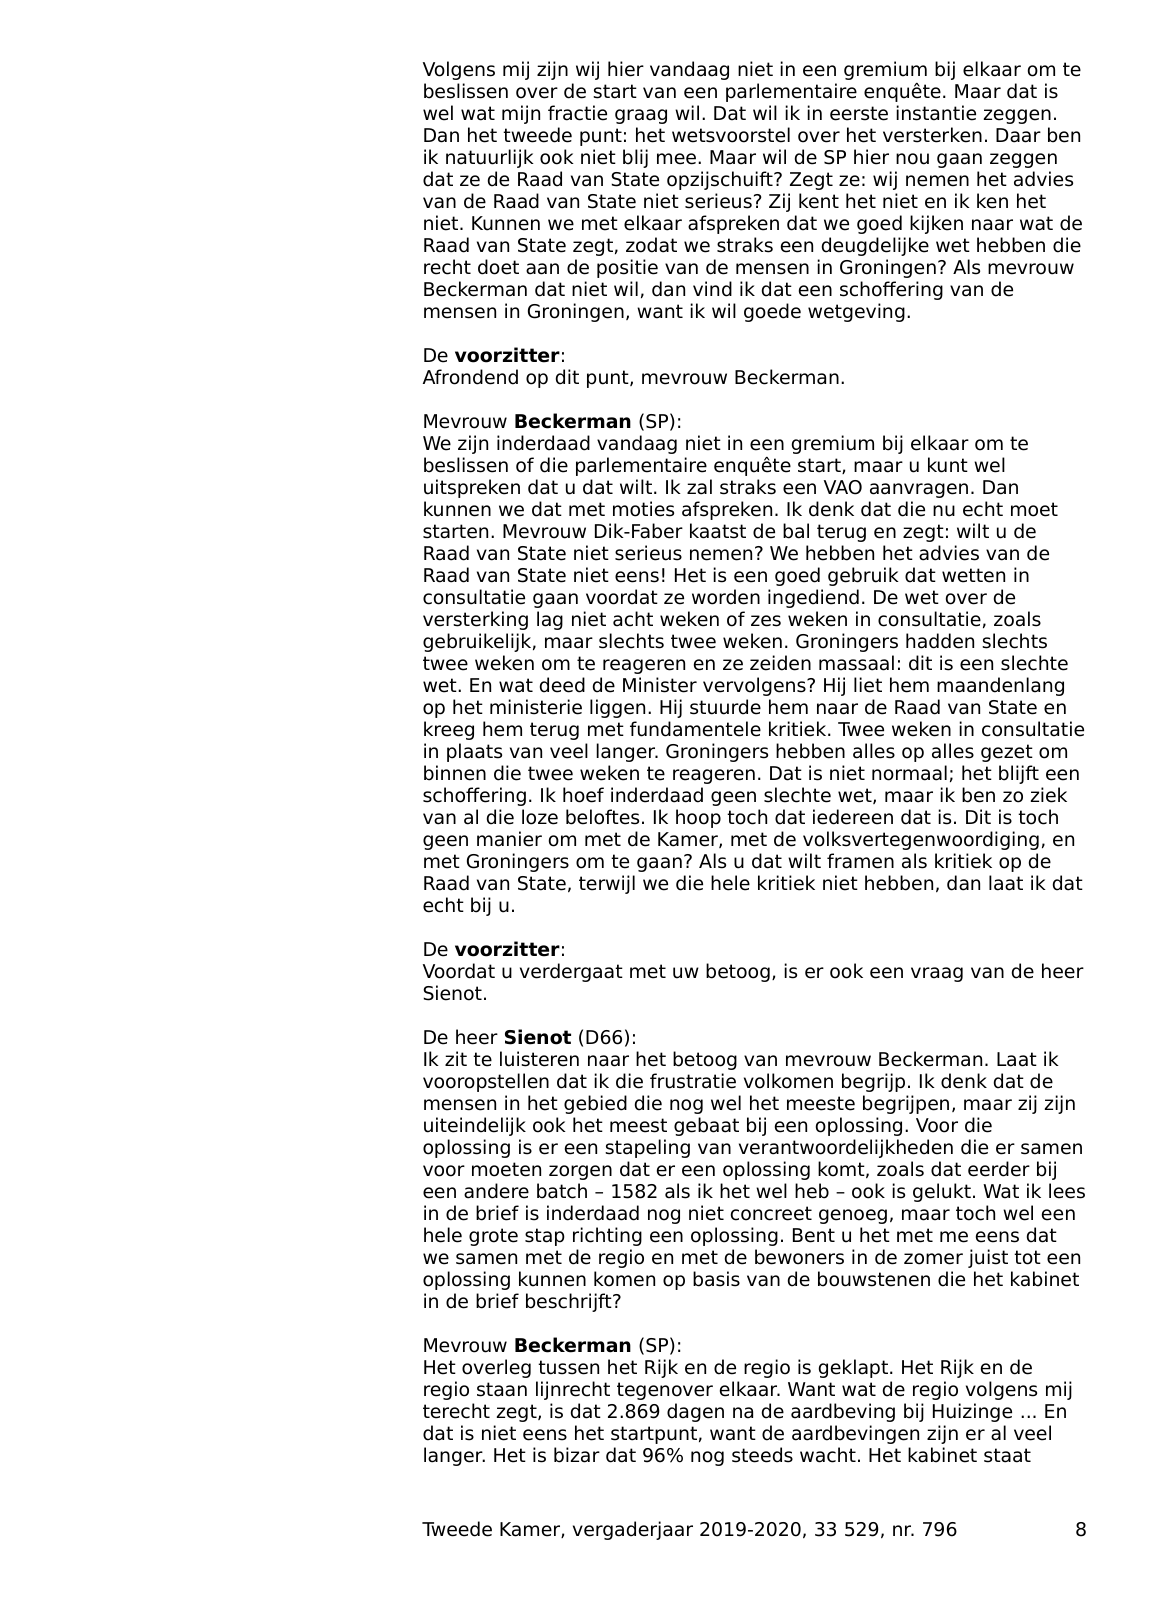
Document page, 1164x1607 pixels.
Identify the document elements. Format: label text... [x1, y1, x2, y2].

text Mevrouw Beckerman (SP): [422, 411, 1087, 433]
text De voorzitter: [422, 939, 1087, 961]
text Mevrouw Beckerman (SP): [422, 1335, 1087, 1357]
text Volgens mij zijn wij hier vandaag niet in een gremium bij elkaar om te beslissen over de start van een parlementaire enquête. Maar dat is wel wat mijn fractie graag wil. Dat wil ik in eerste instantie zeggen. Dan het tweede punt: het wetsvoorstel over het versterken. Daar ben ik natuurlijk ook niet blij mee. Maar wil de SP hier nou gaan zeggen dat ze de Raad van State opzijschuift? Zegt ze: wij nemen het advies van de Raad van State niet serieus? Zij kent het niet en ik ken het niet. Kunnen we met elkaar afspreken dat we goed kijken naar wat de Raad van State zegt, zodat we straks een deugdelijke wet hebben die recht doet aan de positie van de mensen in Groningen? Als mevrouw Beckerman dat niet wil, dan vind ik dat een schoffering van de mensen in Groningen, want ik wil goede wetgeving. [422, 59, 1087, 323]
text Ik zit te luisteren naar het betoog van mevrouw Beckerman. Laat ik vooropstellen dat ik die frustratie volkomen begrijp. Ik denk dat de mensen in het gebied die nog wel het meeste begrijpen, maar zij zijn uiteindelijk ook het meest gebaat bij een oplossing. Voor die oplossing is er een stapeling van verantwoordelijkheden die er samen voor moeten zorgen dat er een oplossing komt, zoals dat eerder bij een andere batch – 1582 als ik het wel heb – ook is gelukt. Wat ik lees in de brief is inderdaad nog niet concreet genoeg, maar toch wel een hele grote stap richting een oplossing. Bent u het met me eens dat we samen met de regio en met de bewoners in de zomer juist tot een oplossing kunnen komen op basis van de bouwstenen die het kabinet in de brief beschrijft? [422, 1049, 1087, 1313]
text Het overleg tussen het Rijk en de regio is geklapt. Het Rijk en de regio staan lijnrecht tegenover elkaar. Want wat de regio volgens mij terecht zegt, is dat 2.869 dagen na de aardbeving bij Huizinge ... En dat is niet eens het startpunt, want de aardbevingen zijn er al veel langer. Het is bizar dat 96% nog steeds wacht. Het kabinet staat [422, 1357, 1087, 1467]
text De voorzitter: [422, 345, 1087, 367]
text De heer Sienot (D66): [422, 1027, 1087, 1049]
text Voordat u verdergaat met uw betoog, is er ook een vraag van de heer Sienot. [422, 961, 1087, 1005]
text We zijn inderdaad vandaag niet in een gremium bij elkaar om te beslissen of die parlementaire enquête start, maar u kunt wel uitspreken dat u dat wilt. Ik zal straks een VAO aanvragen. Dan kunnen we dat met moties afspreken. Ik denk dat die nu echt moet starten. Mevrouw Dik-Faber kaatst de bal terug en zegt: wilt u de Raad van State niet serieus nemen? We hebben het advies van de Raad van State niet eens! Het is een goed gebruik dat wetten in consultatie gaan voordat ze worden ingediend. De wet over de versterking lag niet acht weken of zes weken in consultatie, zoals gebruikelijk, maar slechts twee weken. Groningers hadden slechts twee weken om te reageren en ze zeiden massaal: dit is een slechte wet. En wat deed de Minister vervolgens? Hij liet hem maandenlang op het ministerie liggen. Hij stuurde hem naar de Raad van State en kreeg hem terug met fundamentele kritiek. Twee weken in consultatie in plaats van veel langer. Groningers hebben alles op alles gezet om binnen die twee weken te reageren. Dat is niet normaal; het blijft een schoffering. Ik hoef inderdaad geen slechte wet, maar ik ben zo ziek van al die loze beloftes. Ik hoop toch dat iedereen dat is. Dit is toch geen manier om met de Kamer, met de volksvertegenwoordiging, en met Groningers om te gaan? Als u dat wilt framen als kritiek op de Raad van State, terwijl we die hele kritiek niet hebben, dan laat ik dat echt bij u. [422, 433, 1087, 917]
text Afrondend op dit punt, mevrouw Beckerman. [422, 367, 1087, 389]
